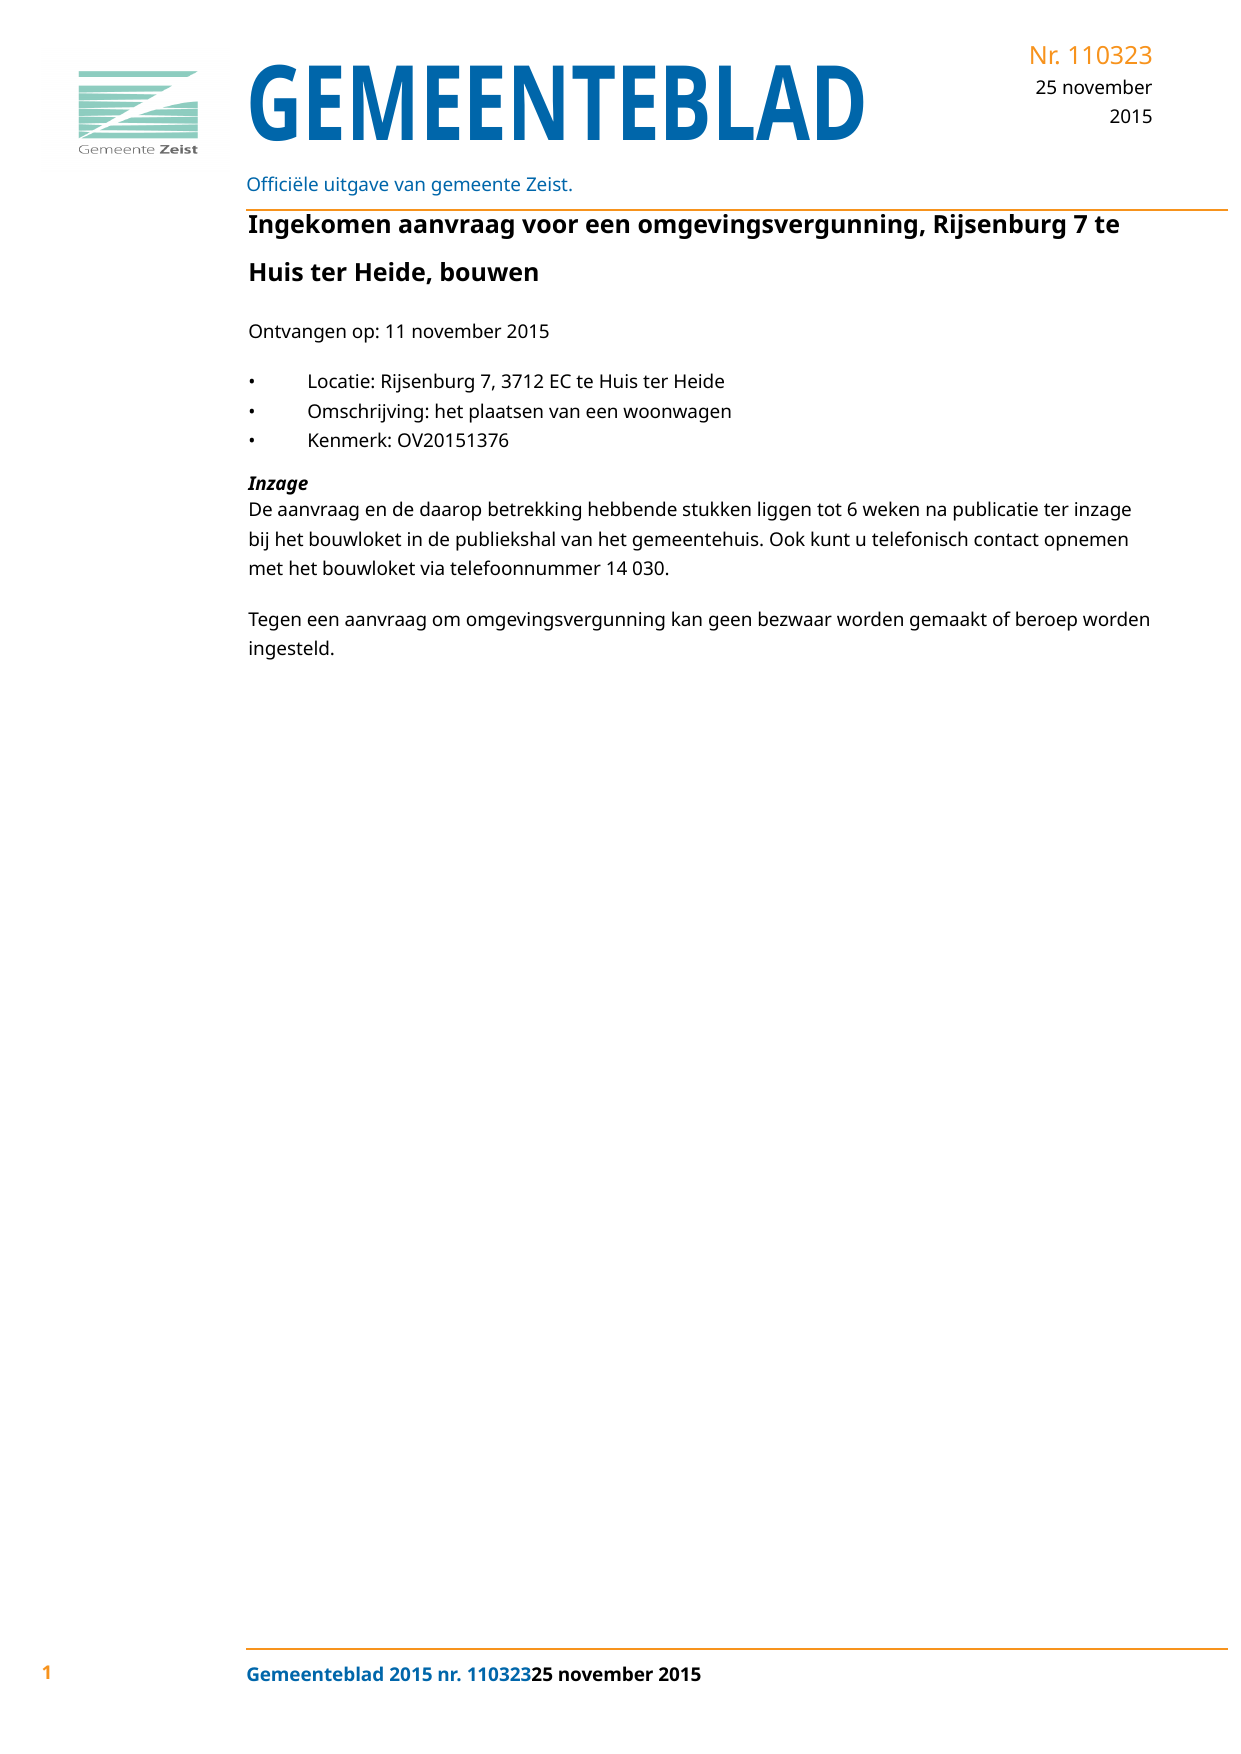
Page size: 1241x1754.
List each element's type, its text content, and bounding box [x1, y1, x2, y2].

picture [41, 47, 231, 172]
list Locatie: Rijsenburg 7, 3712 EC te Huis ter Heide [248, 368, 1152, 394]
text Tegen een aanvraag om omgevingsvergunning kan geen bezwaar worden gemaakt of beroep worden ingesteld. [248, 606, 1152, 661]
text Ontvangen op: 11 november 2015 [248, 318, 1152, 344]
text Ingekomen aanvraag voor een omgevingsvergunning, Rijsenburg 7 te Huis ter Heide, bouwen [248, 211, 1152, 288]
list Omschrijving: het plaatsen van een woonwagen [248, 398, 1152, 424]
text Inzage [248, 471, 1152, 496]
list Kenmerk: OV20151376 [248, 427, 1152, 453]
text De aanvraag en de daarop betrekking hebbende stukken liggen tot 6 weken na publicatie ter inzage bij het bouwloket in de publiekshal van het gemeentehuis. Ook kunt u telefonisch contact opnemen met het bouwloket via telefoonnummer 14 030. [248, 496, 1152, 581]
